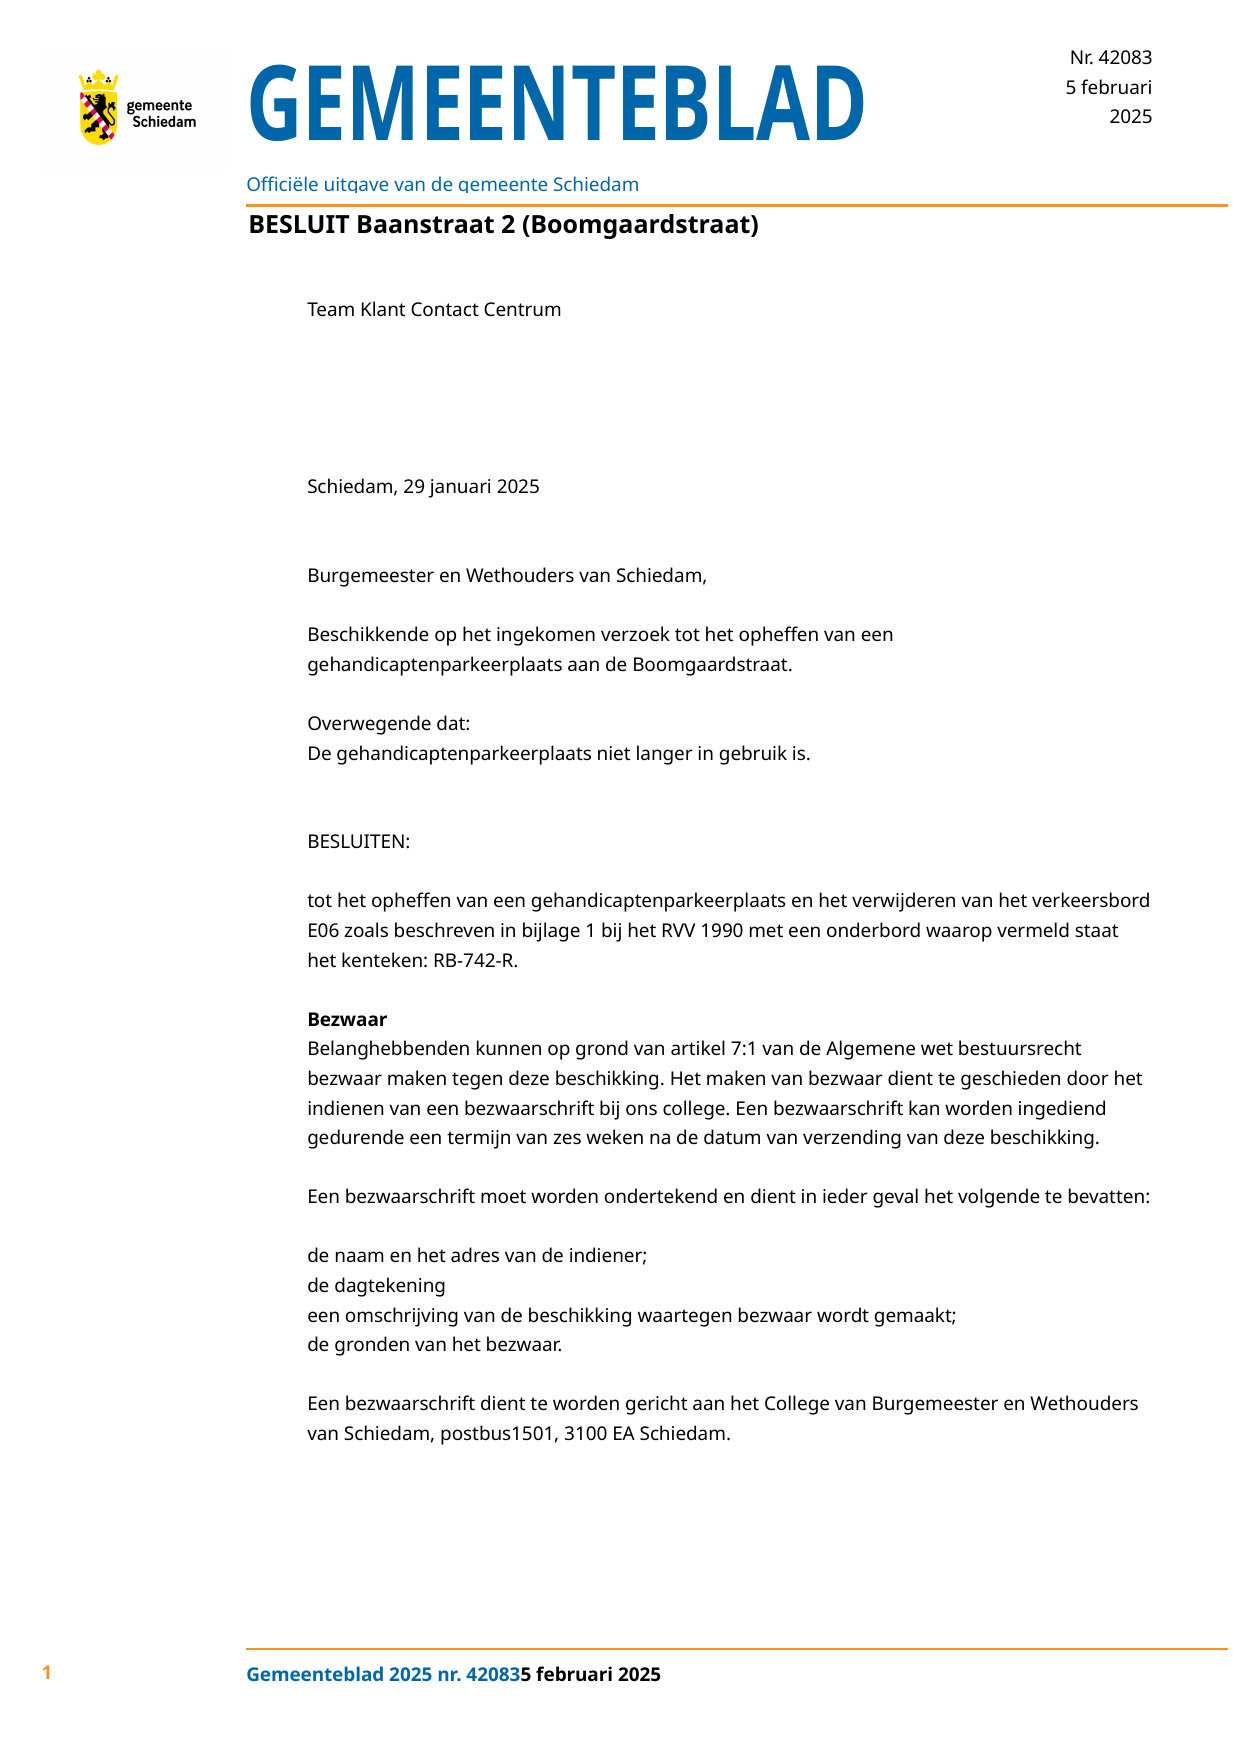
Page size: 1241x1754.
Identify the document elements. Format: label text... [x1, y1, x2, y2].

picture [41, 47, 231, 172]
list tot het opheffen van een gehandicaptenparkeerplaats en het verwijderen van het verkeersbord E06 zoals beschreven in bijlage 1 bij het RVV 1990 met een onderbord waarop vermeld staat het kenteken: RB-742-R. [248, 888, 1152, 973]
list Team Klant Contact Centrum [248, 296, 1152, 322]
list de gronden van het bezwaar. [248, 1331, 1152, 1357]
list de dagtekening [248, 1272, 1152, 1298]
text BESLUIT Baanstraat 2 (Boomgaardstraat) [248, 207, 1152, 241]
list Bezwaar [248, 1006, 1152, 1032]
list Een bezwaarschrift moet worden ondertekend en dient in ieder geval het volgende te bevatten: [248, 1183, 1152, 1209]
list Overwegende dat: [248, 710, 1152, 736]
list Schiedam, 29 januari 2025 [248, 473, 1152, 499]
list de naam en het adres van de indiener; [248, 1243, 1152, 1268]
list De gehandicaptenparkeerplaats niet langer in gebruik is. [248, 740, 1152, 766]
list Burgemeester en Wethouders van Schiedam, [248, 562, 1152, 588]
list Beschikkende op het ingekomen verzoek tot het opheffen van een gehandicaptenparkeerplaats aan de Boomgaardstraat. [248, 621, 1152, 677]
list BESLUITEN: [248, 828, 1152, 854]
list Belanghebbenden kunnen op grond van artikel 7:1 van de Algemene wet bestuursrecht bezwaar maken tegen deze beschikking. Het maken van bezwaar dient te geschieden door het indienen van een bezwaarschrift bij ons college. Een bezwaarschrift kan worden ingediend gedurende een termijn van zes weken na de datum van verzending van deze beschikking. [248, 1036, 1152, 1150]
list Een bezwaarschrift dient te worden gericht aan het College van Burgemeester en Wethouders van Schiedam, postbus1501, 3100 EA Schiedam. [248, 1391, 1152, 1446]
list een omschrijving van de beschikking waartegen bezwaar wordt gemaakt; [248, 1302, 1152, 1328]
